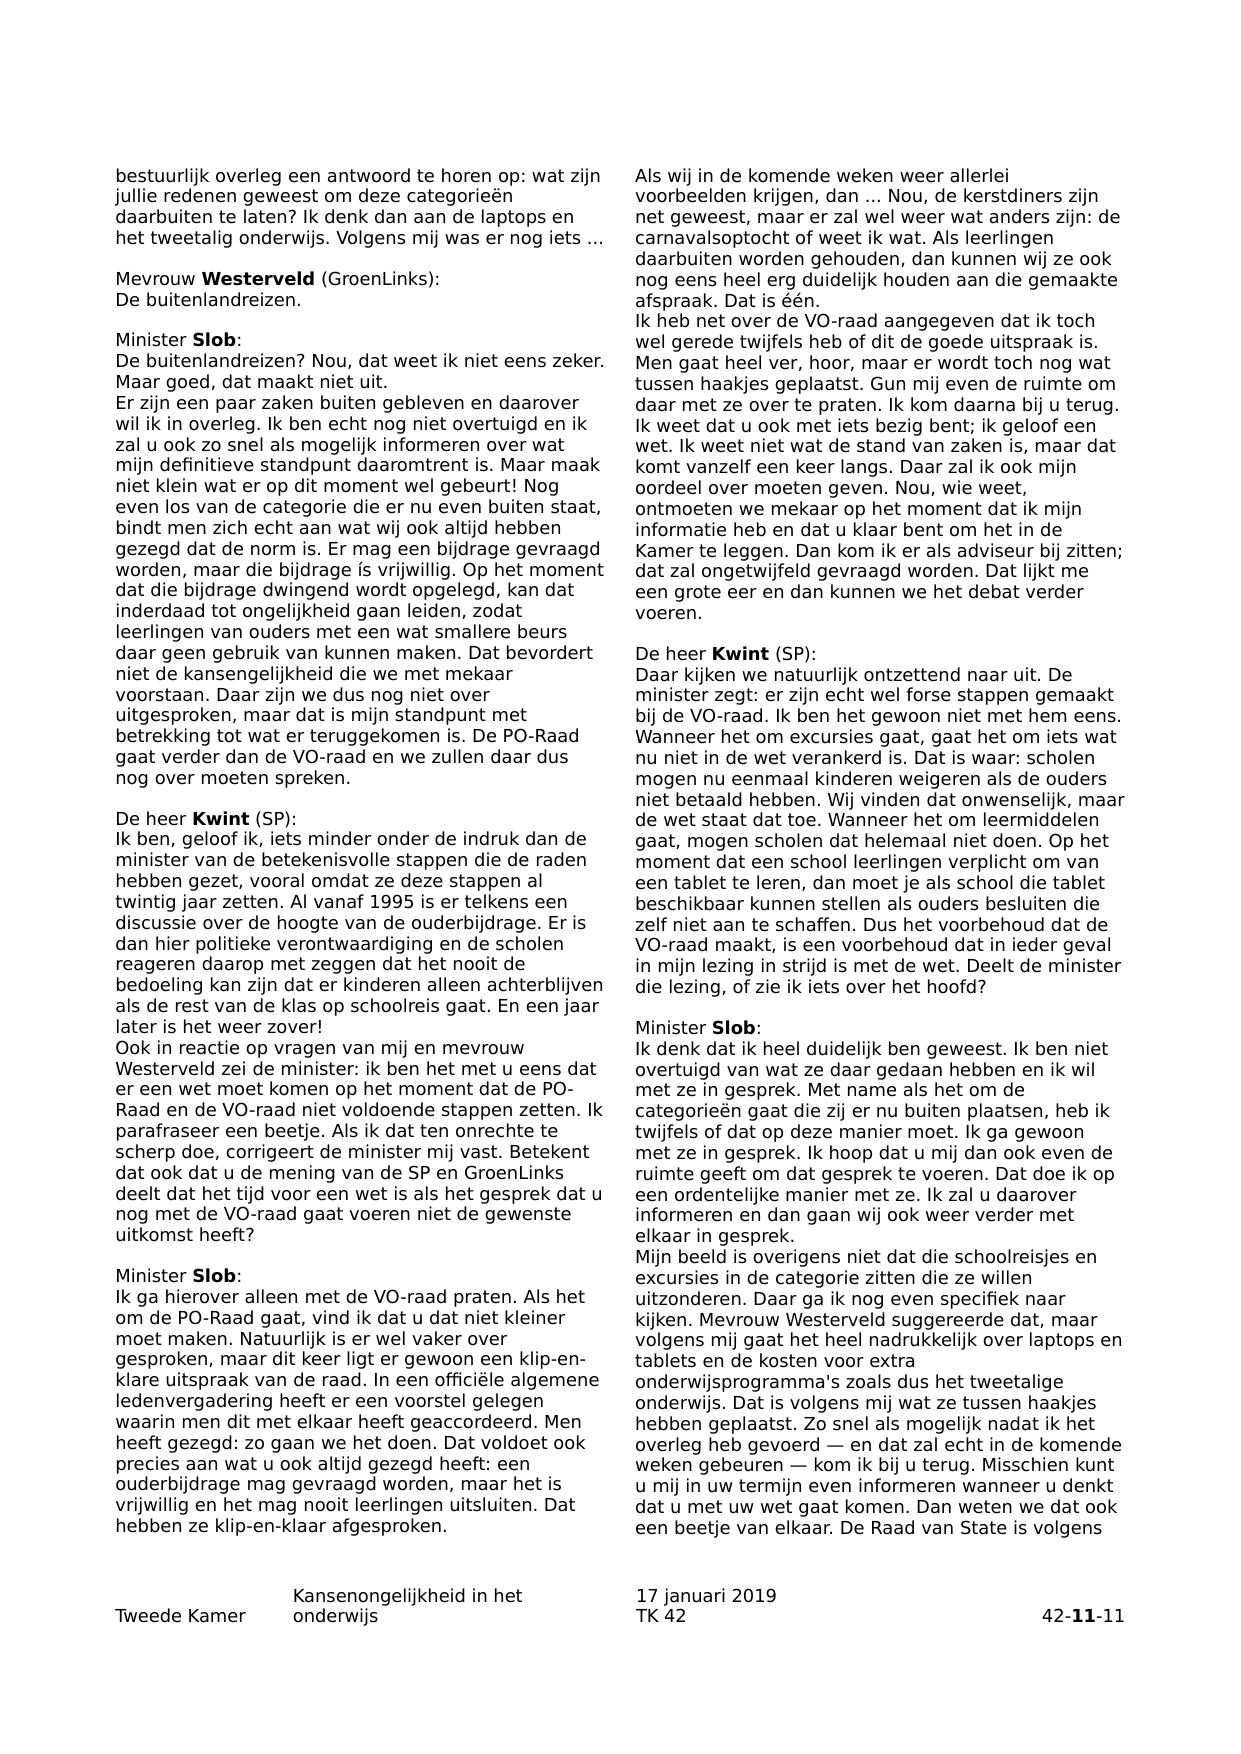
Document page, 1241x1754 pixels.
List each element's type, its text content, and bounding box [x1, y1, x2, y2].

text Minister Slob: [115, 1266, 605, 1287]
text De buitenlandreizen. [115, 289, 605, 310]
text De heer Kwint (SP): [115, 808, 605, 829]
text Minister Slob: [635, 1018, 1125, 1038]
text Ik ben, geloof ik, iets minder onder de indruk dan de minister van de betekenisvolle stappen die de raden hebben gezet, vooral omdat ze deze stappen al twintig jaar zetten. Al vanaf 1995 is er telkens een discussie over de hoogte van de ouderbijdrage. Er is dan hier politieke verontwaardiging en de scholen reageren daarop met zeggen dat het nooit de bedoeling kan zijn dat er kinderen alleen achterblijven als de rest van de klas op schoolreis gaat. En een jaar later is het weer zover! [115, 829, 605, 1037]
text Daar kijken we natuurlijk ontzettend naar uit. De minister zegt: er zijn echt wel forse stappen gemaakt bij de VO-raad. Ik ben het gewoon niet met hem eens. Wanneer het om excursies gaat, gaat het om iets wat nu niet in de wet verankerd is. Dat is waar: scholen mogen nu eenmaal kinderen weigeren als de ouders niet betaald hebben. Wij vinden dat onwenselijk, maar de wet staat dat toe. Wanneer het om leermiddelen gaat, mogen scholen dat helemaal niet doen. Op het moment dat een school leerlingen verplicht om van een tablet te leren, dan moet je als school die tablet beschikbaar kunnen stellen als ouders besluiten die zelf niet aan te schaffen. Dus het voorbehoud dat de VO-raad maakt, is een voorbehoud dat in ieder geval in mijn lezing in strijd is met de wet. Deelt de minister die lezing, of zie ik iets over het hoofd? [635, 664, 1125, 998]
text Mijn beeld is overigens niet dat die schoolreisjes en excursies in de categorie zitten die ze willen uitzonderen. Daar ga ik nog even specifiek naar kijken. Mevrouw Westerveld suggereerde dat, maar volgens mij gaat het heel nadrukkelijk over laptops en tablets en de kosten voor extra onderwijsprogramma's zoals dus het tweetalige onderwijs. Dat is volgens mij wat ze tussen haakjes hebben geplaatst. Zo snel als mogelijk nadat ik het overleg heb gevoerd — en dat zal echt in de komende weken gebeuren — kom ik bij u terug. Misschien kunt u mij in uw termijn even informeren wanneer u denkt dat u met uw wet gaat komen. Dan weten we dat ook een beetje van elkaar. De Raad van State is volgens [635, 1247, 1125, 1538]
text Ik denk dat ik heel duidelijk ben geweest. Ik ben niet overtuigd van wat ze daar gedaan hebben en ik wil met ze in gesprek. Met name als het om de categorieën gaat die zij er nu buiten plaatsen, heb ik twijfels of dat op deze manier moet. Ik ga gewoon met ze in gesprek. Ik hoop dat u mij dan ook even de ruimte geeft om dat gesprek te voeren. Dat doe ik op een ordentelijke manier met ze. Ik zal u daarover informeren en dan gaan wij ook weer verder met elkaar in gesprek. [635, 1038, 1125, 1247]
text De buitenlandreizen? Nou, dat weet ik niet eens zeker. Maar goed, dat maakt niet uit. [115, 351, 605, 393]
text Er zijn een paar zaken buiten gebleven en daarover wil ik in overleg. Ik ben echt nog niet overtuigd en ik zal u ook zo snel als mogelijk informeren over wat mijn definitieve standpunt daaromtrent is. Maar maak niet klein wat er op dit moment wel gebeurt! Nog even los van de categorie die er nu even buiten staat, bindt men zich echt aan wat wij ook altijd hebben gezegd dat de norm is. Er mag een bijdrage gevraagd worden, maar die bijdrage ís vrijwillig. Op het moment dat die bijdrage dwingend wordt opgelegd, kan dat inderdaad tot ongelijkheid gaan leiden, zodat leerlingen van ouders met een wat smallere beurs daar geen gebruik van kunnen maken. Dat bevordert niet de kansengelijkheid die we met mekaar voorstaan. Daar zijn we dus nog niet over uitgesproken, maar dat is mijn standpunt met betrekking tot wat er teruggekomen is. De PO-Raad gaat verder dan de VO-raad en we zullen daar dus nog over moeten spreken. [115, 393, 605, 788]
text Minister Slob: [115, 330, 605, 351]
text Mevrouw Westerveld (GroenLinks): [115, 269, 605, 289]
text De heer Kwint (SP): [635, 644, 1125, 664]
text Ook in reactie op vragen van mij en mevrouw Westerveld zei de minister: ik ben het met u eens dat er een wet moet komen op het moment dat de PO-Raad en de VO-raad niet voldoende stappen zetten. Ik parafraseer een beetje. Als ik dat ten onrechte te scherp doe, corrigeert de minister mij vast. Betekent dat ook dat u de mening van de SP en GroenLinks deelt dat het tijd voor een wet is als het gesprek dat u nog met de VO-raad gaat voeren niet de gewenste uitkomst heeft? [115, 1037, 605, 1246]
text Ik ga hierover alleen met de VO-raad praten. Als het om de PO-Raad gaat, vind ik dat u dat niet kleiner moet maken. Natuurlijk is er wel vaker over gesproken, maar dit keer ligt er gewoon een klip-en-klare uitspraak van de raad. In een officiële algemene ledenvergadering heeft er een voorstel gelegen waarin men dit met elkaar heeft geaccordeerd. Men heeft gezegd: zo gaan we het doen. Dat voldoet ook precies aan wat u ook altijd gezegd heeft: een ouderbijdrage mag gevraagd worden, maar het is vrijwillig en het mag nooit leerlingen uitsluiten. Dat hebben ze klip-en-klaar afgesproken. [115, 1287, 605, 1537]
text Ik heb net over de VO-raad aangegeven dat ik toch wel gerede twijfels heb of dit de goede uitspraak is. Men gaat heel ver, hoor, maar er wordt toch nog wat tussen haakjes geplaatst. Gun mij even de ruimte om daar met ze over te praten. Ik kom daarna bij u terug. Ik weet dat u ook met iets bezig bent; ik geloof een wet. Ik weet niet wat de stand van zaken is, maar dat komt vanzelf een keer langs. Daar zal ik ook mijn oordeel over moeten geven. Nou, wie weet, ontmoeten we mekaar op het moment dat ik mijn informatie heb en dat u klaar bent om het in de Kamer te leggen. Dan kom ik er als adviseur bij zitten; dat zal ongetwijfeld gevraagd worden. Dat lijkt me een grote eer en dan kunnen we het debat verder voeren. [635, 311, 1125, 624]
text Als wij in de komende weken weer allerlei voorbeelden krijgen, dan ... Nou, de kerstdiners zijn net geweest, maar er zal wel weer wat anders zijn: de carnavalsoptocht of weet ik wat. Als leerlingen daarbuiten worden gehouden, dan kunnen wij ze ook nog eens heel erg duidelijk houden aan die gemaakte afspraak. Dat is één. [635, 165, 1125, 311]
text bestuurlijk overleg een antwoord te horen op: wat zijn jullie redenen geweest om deze categorieën daarbuiten te laten? Ik denk dan aan de laptops en het tweetalig onderwijs. Volgens mij was er nog iets ... [115, 165, 605, 249]
